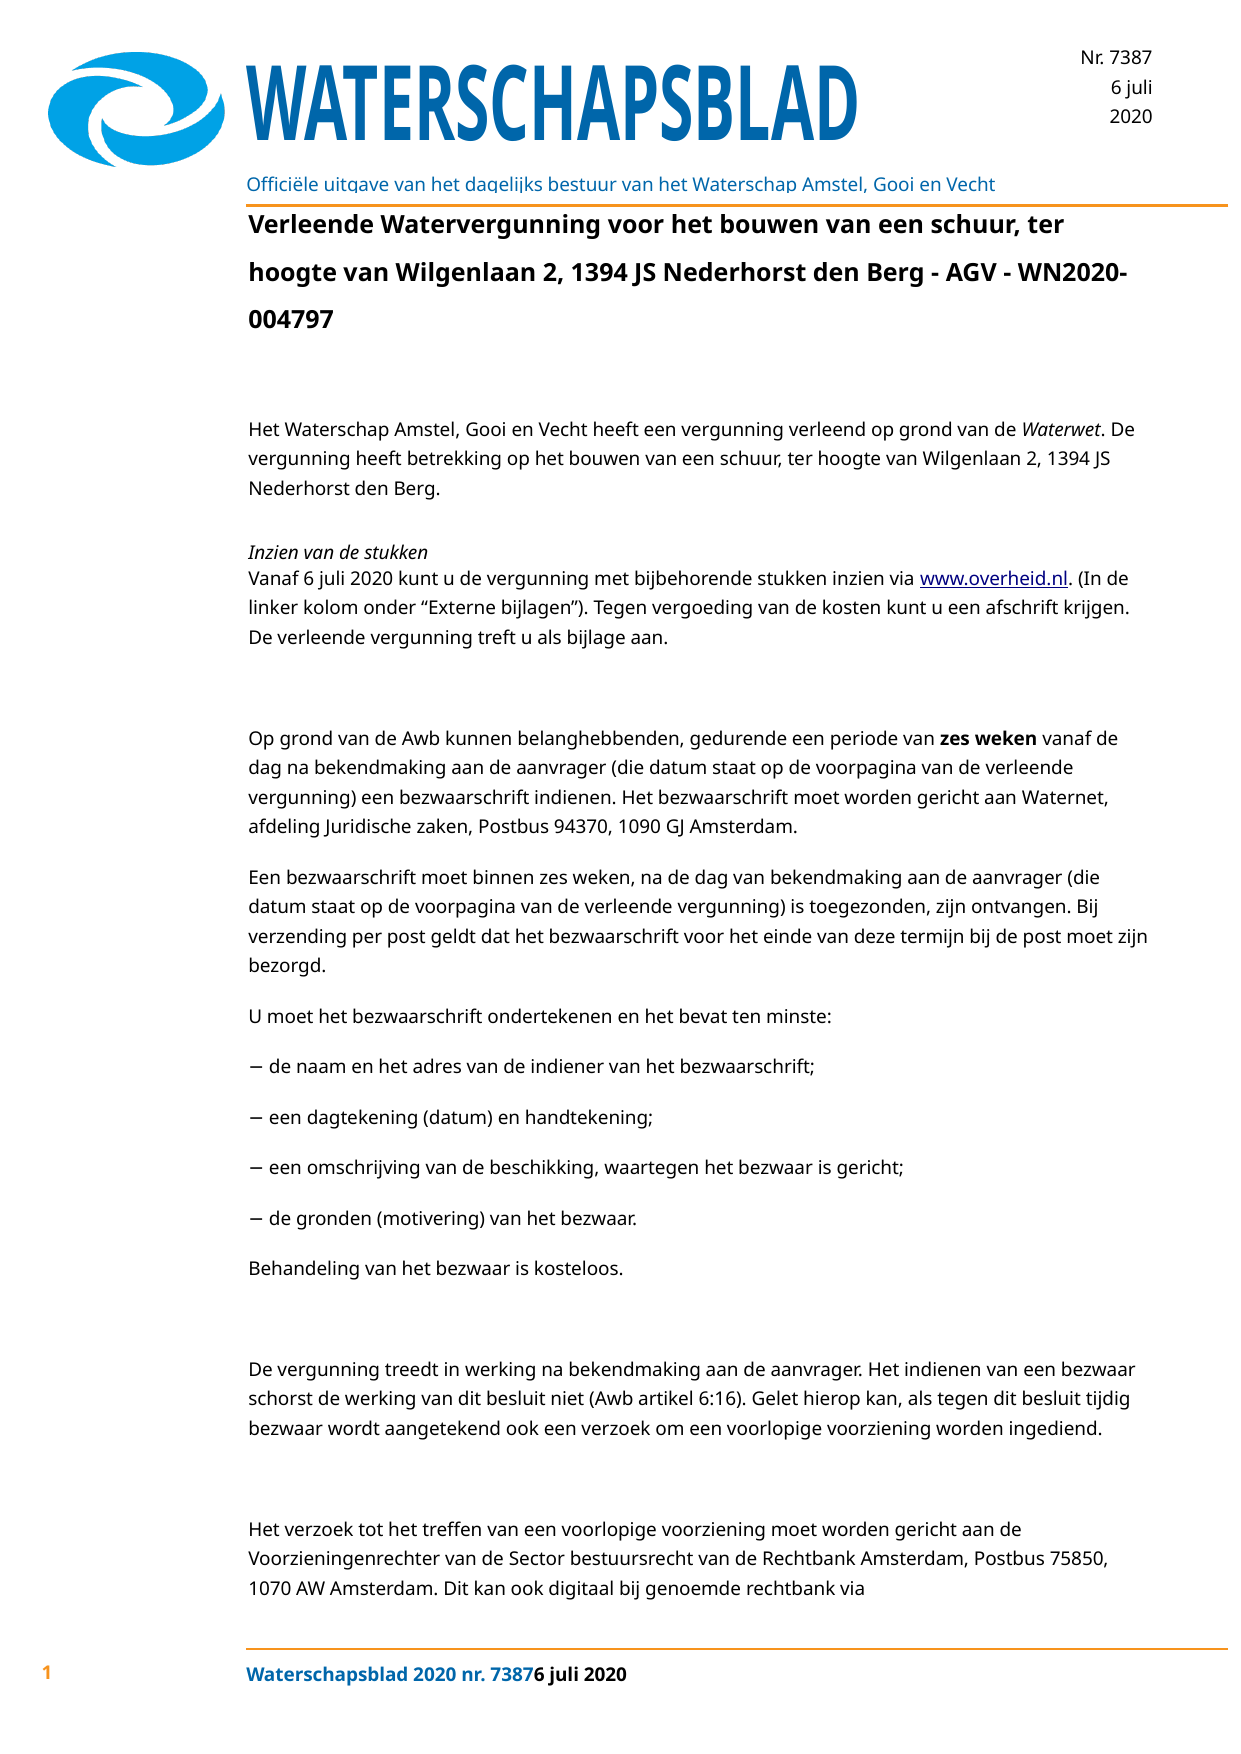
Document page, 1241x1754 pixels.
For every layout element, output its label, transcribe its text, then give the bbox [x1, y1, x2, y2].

text Het verzoek tot het treffen van een voorlopige voorziening moet worden gericht aan de Voorzieningenrechter van de Sector bestuursrecht van de Rechtbank Amsterdam, Postbus 75850, 1070 AW Amsterdam. Dit kan ook digitaal bij genoemde rechtbank via [248, 1516, 1152, 1601]
text De vergunning treedt in werking na bekendmaking aan de aanvrager. Het indienen van een bezwaar schorst de werking van dit besluit niet (Awb artikel 6:16). Gelet hierop kan, als tegen dit besluit tijdig bezwaar wordt aangetekend ook een verzoek om een voorlopige voorziening worden ingediend. [248, 1356, 1152, 1441]
text Een bezwaarschrift moet binnen zes weken, na de dag van bekendmaking aan de aanvrager (die datum staat op de voorpagina van de verleende vergunning) is toegezonden, zijn ontvangen. Bij verzending per post geldt dat het bezwaarschrift voor het einde van deze termijn bij de post moet zijn bezorgd. [248, 864, 1152, 978]
text Verleende Watervergunning voor het bouwen van een schuur, ter hoogte van Wilgenlaan 2, 1394 JS Nederhorst den Berg - AGV - WN2020-004797 [248, 207, 1152, 336]
text Inzien van de stukken [248, 539, 1152, 565]
text Op grond van de Awb kunnen belanghebbenden, gedurende een periode van zes weken vanaf de dag na bekendmaking aan de aanvrager (die datum staat op de voorpagina van de verleende vergunning) een bezwaarschrift indienen. Het bezwaarschrift moet worden gericht aan Waternet, afdeling Juridische zaken, Postbus 94370, 1090 GJ Amsterdam. [248, 725, 1152, 839]
text − een dagtekening (datum) en handtekening; [248, 1104, 1152, 1130]
text − een omschrijving van de beschikking, waartegen het bezwaar is gericht; [248, 1154, 1152, 1180]
text − de gronden (motivering) van het bezwaar. [248, 1205, 1152, 1231]
text U moet het bezwaarschrift ondertekenen en het bevat ten minste: [248, 1003, 1152, 1029]
picture [41, 47, 231, 172]
text − de naam en het adres van de indiener van het bezwaarschrift; [248, 1053, 1152, 1079]
text Het Waterschap Amstel, Gooi en Vecht heeft een vergunning verleend op grond van de Waterwet. De vergunning heeft betrekking op het bouwen van een schuur, ter hoogte van Wilgenlaan 2, 1394 JS Nederhorst den Berg. [248, 416, 1152, 501]
text Vanaf 6 juli 2020 kunt u de vergunning met bijbehorende stukken inzien via www.overheid.nl. (In de linker kolom onder “Externe bijlagen”). Tegen vergoeding van de kosten kunt u een afschrift krijgen. De verleende vergunning treft u als bijlage aan. [248, 565, 1152, 650]
text Behandeling van het bezwaar is kosteloos. [248, 1255, 1152, 1281]
